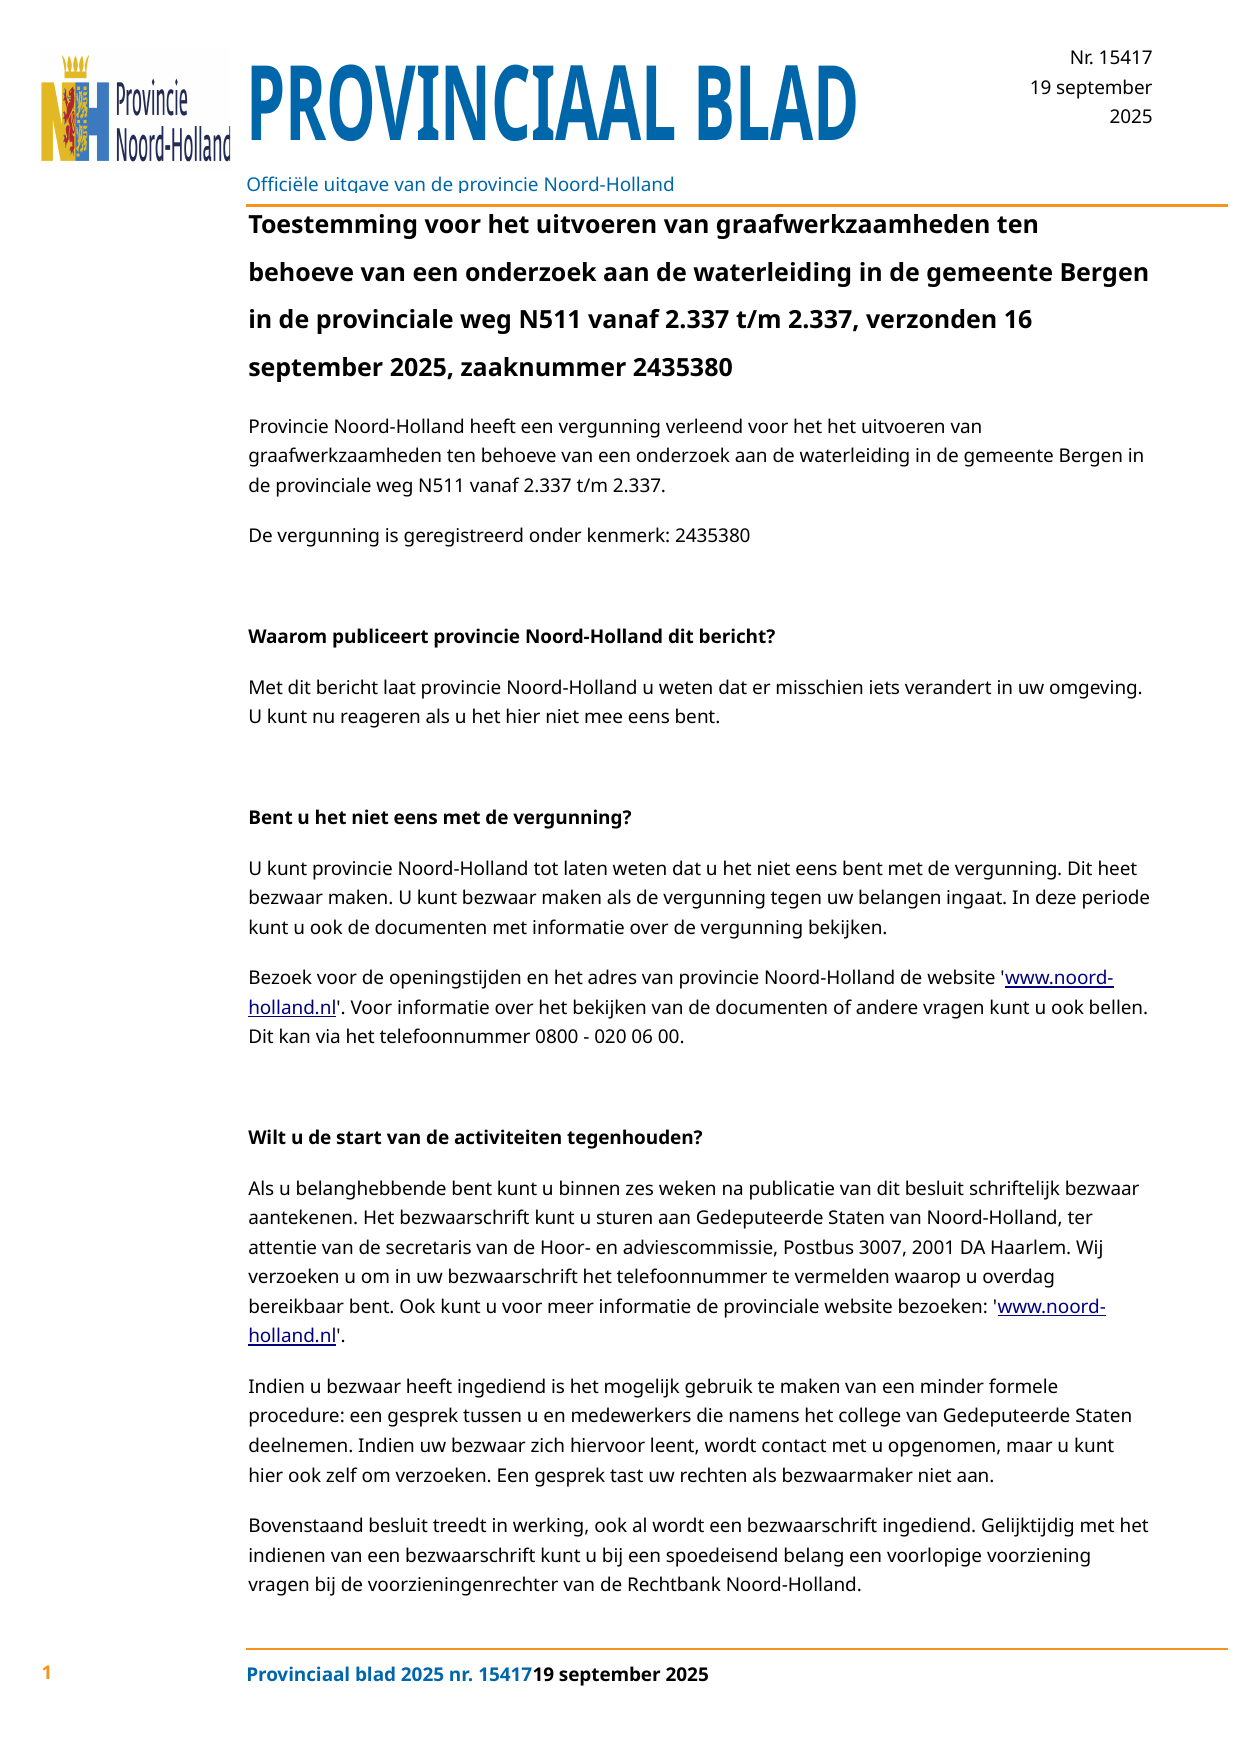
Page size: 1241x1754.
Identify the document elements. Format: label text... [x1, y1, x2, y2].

text U kunt provincie Noord-Holland tot laten weten dat u het niet eens bent met de vergunning. Dit heet bezwaar maken. U kunt bezwaar maken als de vergunning tegen uw belangen ingaat. In deze periode kunt u ook de documenten met informatie over de vergunning bekijken. [248, 855, 1152, 940]
text De vergunning is geregistreerd onder kenmerk: 2435380 [248, 523, 1152, 548]
text Toestemming voor het uitvoeren van graafwerkzaamheden ten behoeve van een onderzoek aan de waterleiding in de gemeente Bergen in de provinciale weg N511 vanaf 2.337 t/m 2.337, verzonden 16 september 2025, zaaknummer 2435380 [248, 207, 1152, 384]
text Indien u bezwaar heeft ingediend is het mogelijk gebruik te maken van een minder formele procedure: een gesprek tussen u en medewerkers die namens het college van Gedeputeerde Staten deelnemen. Indien uw bezwaar zich hiervoor leent, wordt contact met u opgenomen, maar u kunt hier ook zelf om verzoeken. Een gesprek tast uw rechten als bezwaarmaker niet aan. [248, 1373, 1152, 1488]
text Bent u het niet eens met de vergunning? [248, 804, 1152, 830]
picture [41, 47, 231, 172]
text Waarom publiceert provincie Noord-Holland dit bericht? [248, 623, 1152, 649]
text Bovenstaand besluit treedt in werking, ook al wordt een bezwaarschrift ingediend. Gelijktijdig met het indienen van een bezwaarschrift kunt u bij een spoedeisend belang een voorlopige voorziening vragen bij de voorzieningenrechter van de Rechtbank Noord-Holland. [248, 1512, 1152, 1597]
text Bezoek voor de openingstijden en het adres van provincie Noord-Holland de website 'www.noord-holland.nl'. Voor informatie over het bekijken van de documenten of andere vragen kunt u ook bellen. Dit kan via het telefoonnummer 0800 - 020 06 00. [248, 964, 1152, 1049]
text Wilt u de start van de activiteiten tegenhouden? [248, 1124, 1152, 1150]
text Provincie Noord-Holland heeft een vergunning verleend voor het het uitvoeren van graafwerkzaamheden ten behoeve van een onderzoek aan de waterleiding in de gemeente Bergen in de provinciale weg N511 vanaf 2.337 t/m 2.337. [248, 413, 1152, 498]
text Als u belanghebbende bent kunt u binnen zes weken na publicatie van dit besluit schriftelijk bezwaar aantekenen. Het bezwaarschrift kunt u sturen aan Gedeputeerde Staten van Noord-Holland, ter attentie van de secretaris van de Hoor- en adviescommissie, Postbus 3007, 2001 DA Haarlem. Wij verzoeken u om in uw bezwaarschrift het telefoonnummer te vermelden waarop u overdag bereikbaar bent. Ook kunt u voor meer informatie de provinciale website bezoeken: 'www.noord-holland.nl'. [248, 1175, 1152, 1348]
text Met dit bericht laat provincie Noord-Holland u weten dat er misschien iets verandert in uw omgeving. U kunt nu reageren als u het hier niet mee eens bent. [248, 674, 1152, 729]
